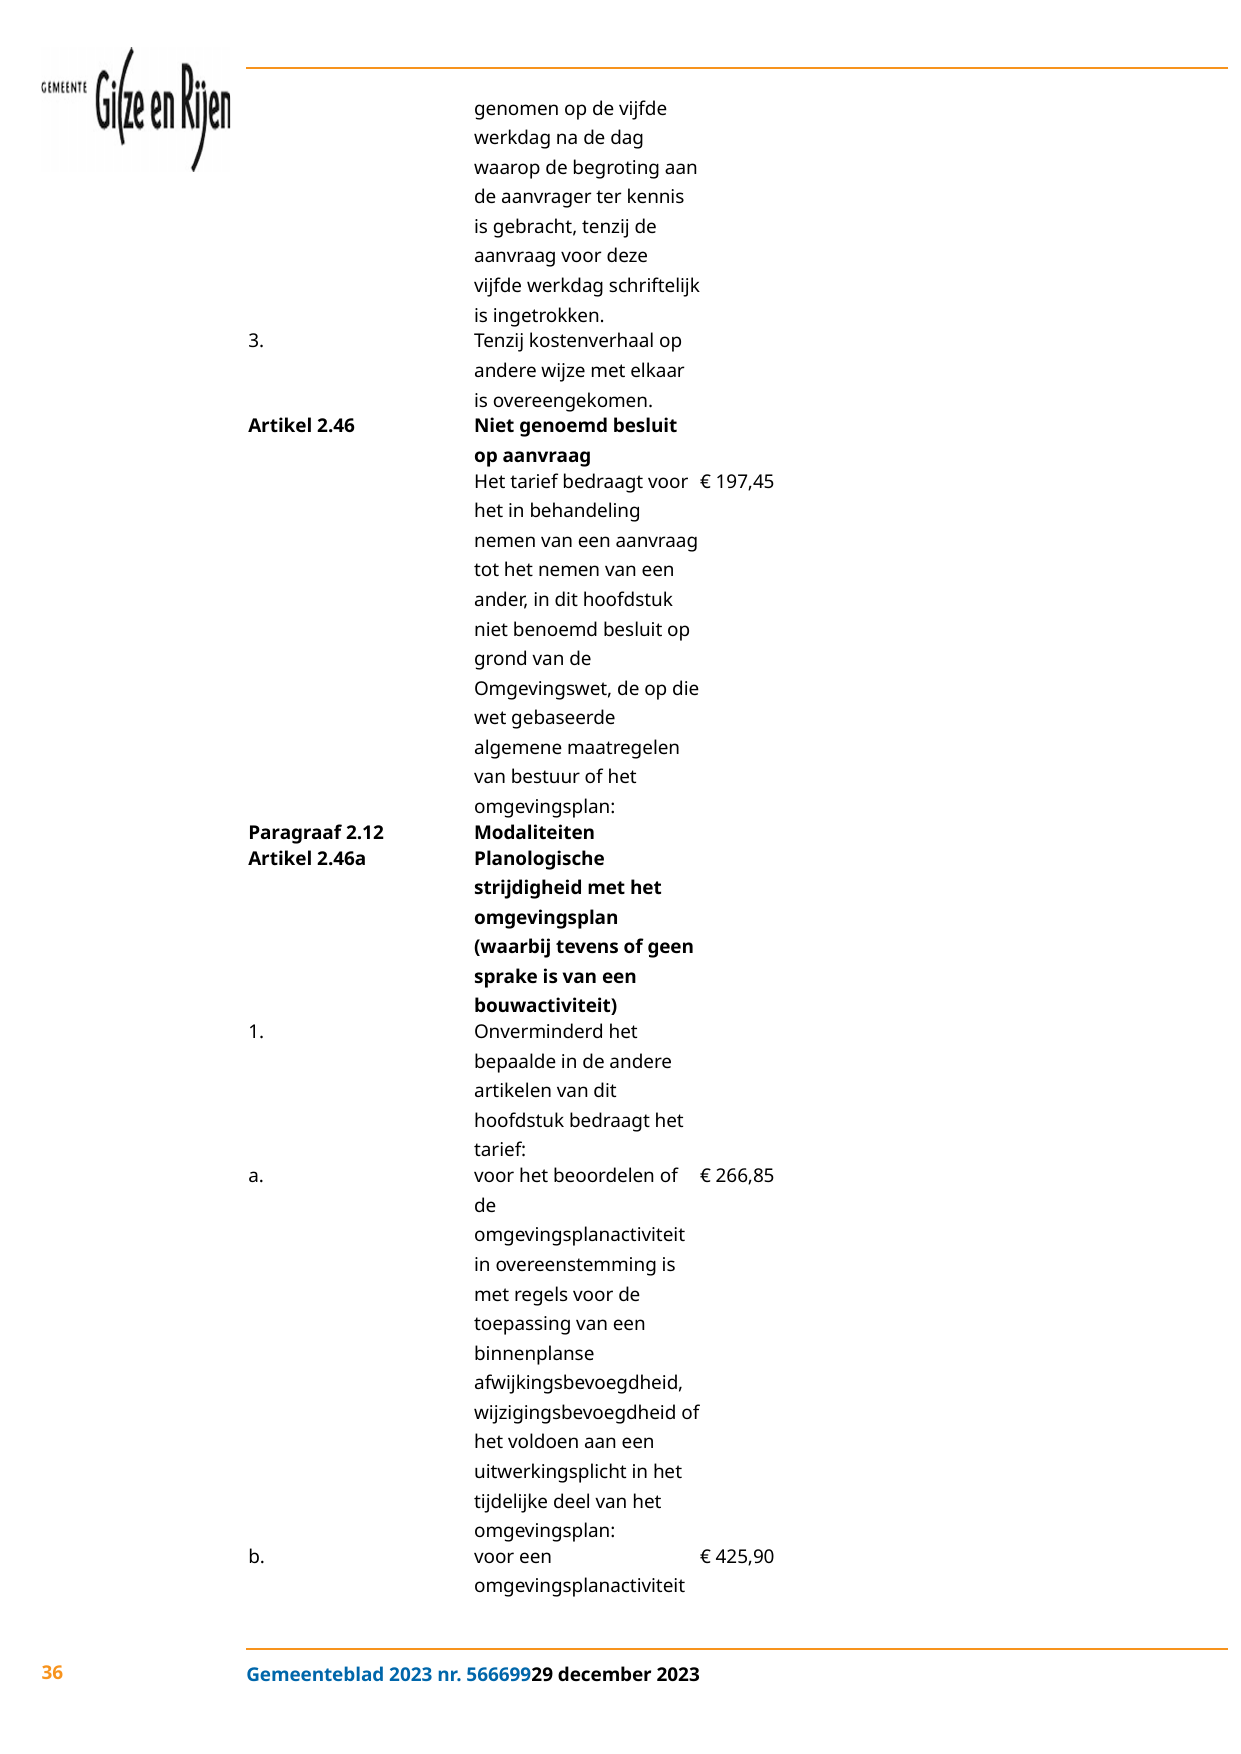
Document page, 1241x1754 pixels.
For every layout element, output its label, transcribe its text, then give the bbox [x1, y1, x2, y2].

table_cell voor het beoordelen of de omgevingsplanactiviteit in overeenstemming is met regels voor de toepassing van een binnenplanse afwijkingsbevoegdheid, wijzigingsbevoegdheid of het voldoen aan een uitwerkingsplicht in het tijdelijke deel van het omgevingsplan: [474, 1163, 700, 1543]
table_cell [248, 95, 474, 328]
table_cell Het tarief bedraagt voor het in behandeling nemen van een aanvraag tot het nemen van een ander, in dit hoofdstuk niet benoemd besluit op grond van de Omgevingswet, de op die wet gebaseerde algemene maatregelen van bestuur of het omgevingsplan: [474, 468, 700, 819]
table_cell Onverminderd het bepaalde in de andere artikelen van dit hoofdstuk bedraagt het tarief: [474, 1018, 700, 1162]
table_cell [700, 413, 926, 468]
table_cell Modaliteiten [474, 819, 700, 845]
table_cell Artikel 2.46 [248, 413, 474, 468]
table_cell [700, 819, 926, 845]
table_cell € 197,45 [700, 468, 926, 819]
table_cell a. [248, 1163, 474, 1543]
table_cell Planologische strijdigheid met het omgevingsplan (waarbij tevens of geen sprake is van een bouwactiviteit) [474, 845, 700, 1018]
table_cell Niet genoemd besluit op aanvraag [474, 413, 700, 468]
table_cell [248, 468, 474, 819]
table_cell € 425,90 [700, 1543, 926, 1598]
table_cell genomen op de vijfde werkdag na de dag waarop de begroting aan de aanvrager ter kennis is gebracht, tenzij de aanvraag voor deze vijfde werkdag schriftelijk is ingetrokken. [474, 95, 700, 328]
table_cell [700, 95, 926, 328]
table_cell voor een omgevingsplanactiviteit [474, 1543, 700, 1598]
table_cell b. [248, 1543, 474, 1598]
table_cell Paragraaf 2.12 [248, 819, 474, 845]
table_cell 3. [248, 328, 474, 412]
table_cell Tenzij kostenverhaal op andere wijze met elkaar is overeengekomen. [474, 328, 700, 412]
picture [41, 47, 231, 172]
table_cell € 266,85 [700, 1163, 926, 1543]
table_cell Artikel 2.46a [248, 845, 474, 1018]
table_cell [700, 328, 926, 412]
table_cell [700, 845, 926, 1018]
table_cell [700, 1018, 926, 1162]
table_cell 1. [248, 1018, 474, 1162]
